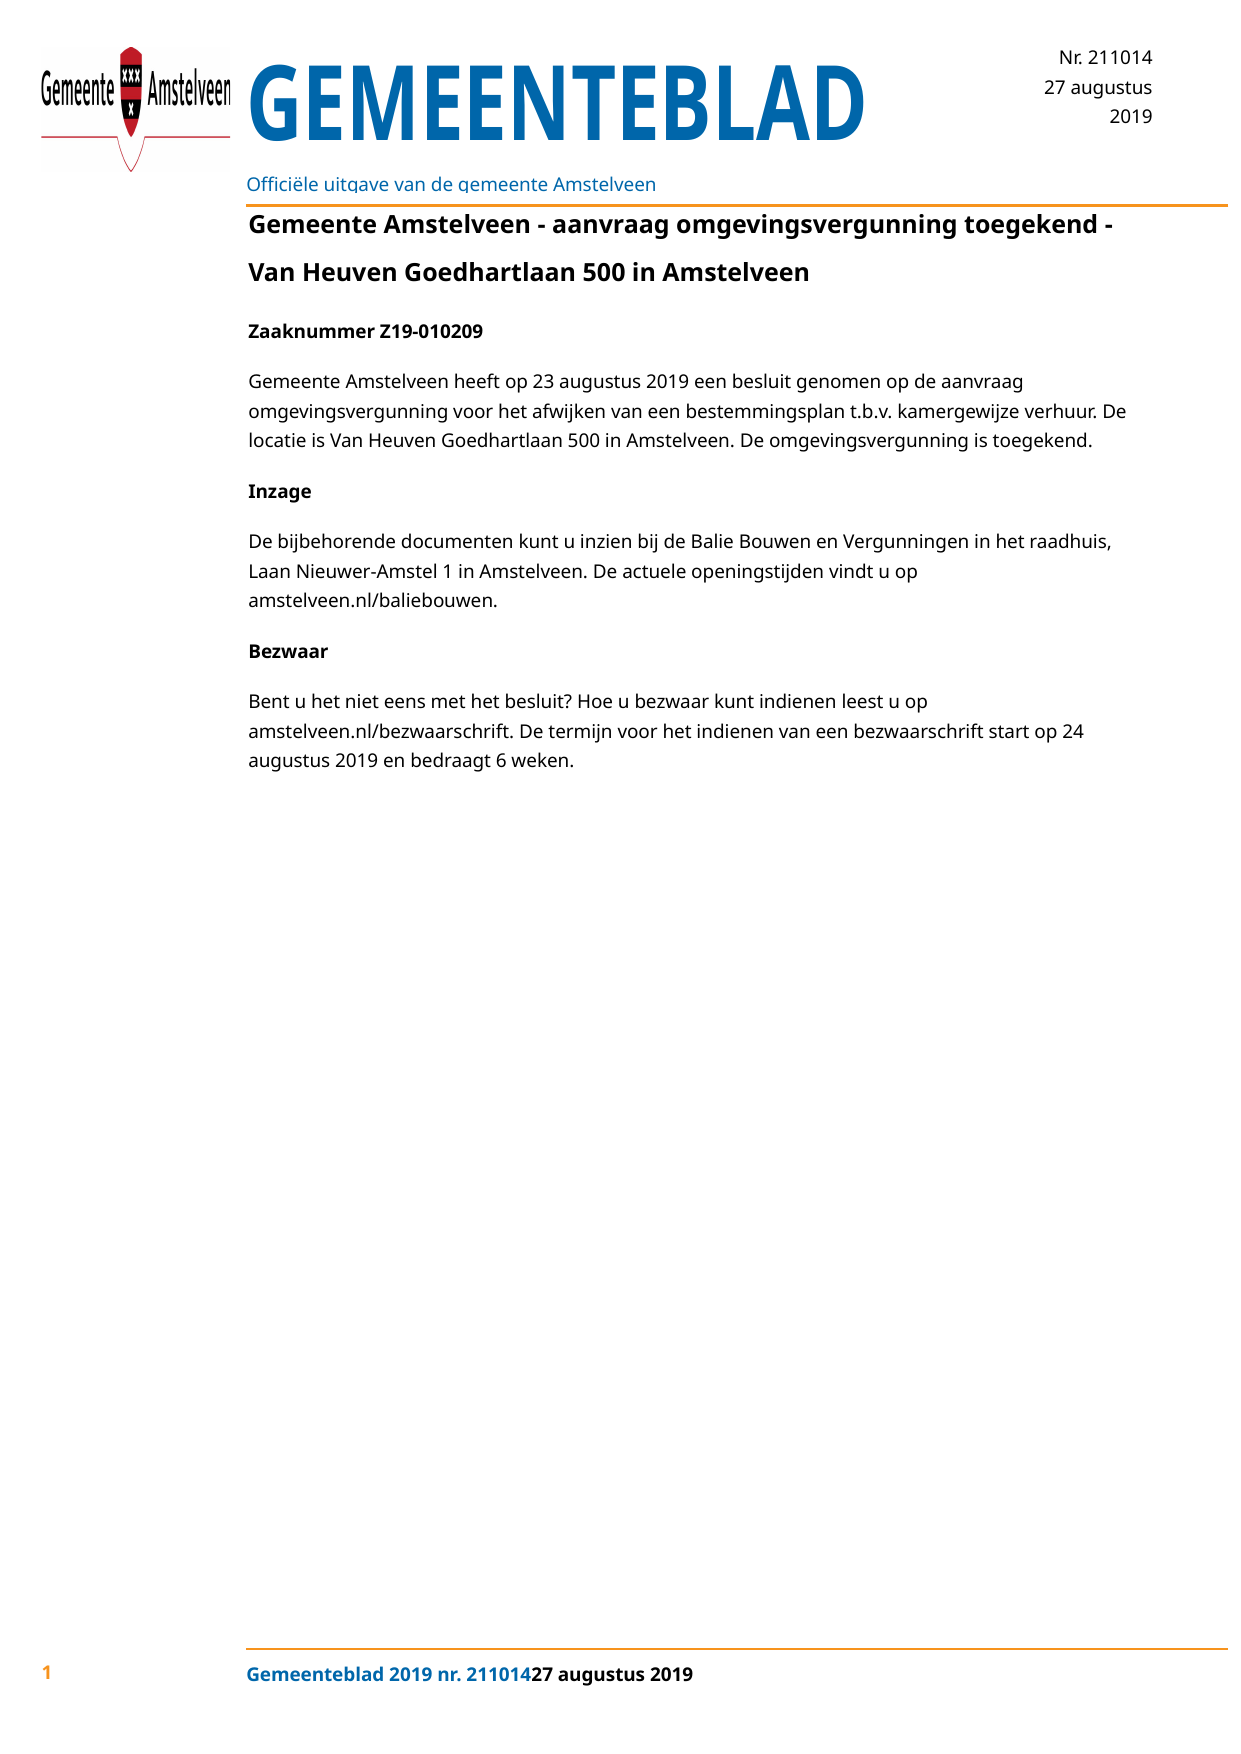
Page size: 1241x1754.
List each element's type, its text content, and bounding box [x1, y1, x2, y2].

picture [41, 47, 231, 172]
text Bezwaar [248, 638, 1152, 664]
text Bent u het niet eens met het besluit? Hoe u bezwaar kunt indienen leest u op amstelveen.nl/bezwaarschrift. De termijn voor het indienen van een bezwaarschrift start op 24 augustus 2019 en bedraagt 6 weken. [248, 688, 1152, 773]
text Inzage [248, 478, 1152, 504]
text Zaaknummer Z19-010209 [248, 318, 1152, 344]
text Gemeente Amstelveen - aanvraag omgevingsvergunning toegekend - Van Heuven Goedhartlaan 500 in Amstelveen [248, 207, 1152, 288]
text De bijbehorende documenten kunt u inzien bij de Balie Bouwen en Vergunningen in het raadhuis, Laan Nieuwer-Amstel 1 in Amstelveen. De actuele openingstijden vindt u op amstelveen.nl/baliebouwen. [248, 528, 1152, 613]
text Gemeente Amstelveen heeft op 23 augustus 2019 een besluit genomen op de aanvraag omgevingsvergunning voor het afwijken van een bestemmingsplan t.b.v. kamergewijze verhuur. De locatie is Van Heuven Goedhartlaan 500 in Amstelveen. De omgevingsvergunning is toegekend. [248, 368, 1152, 453]
